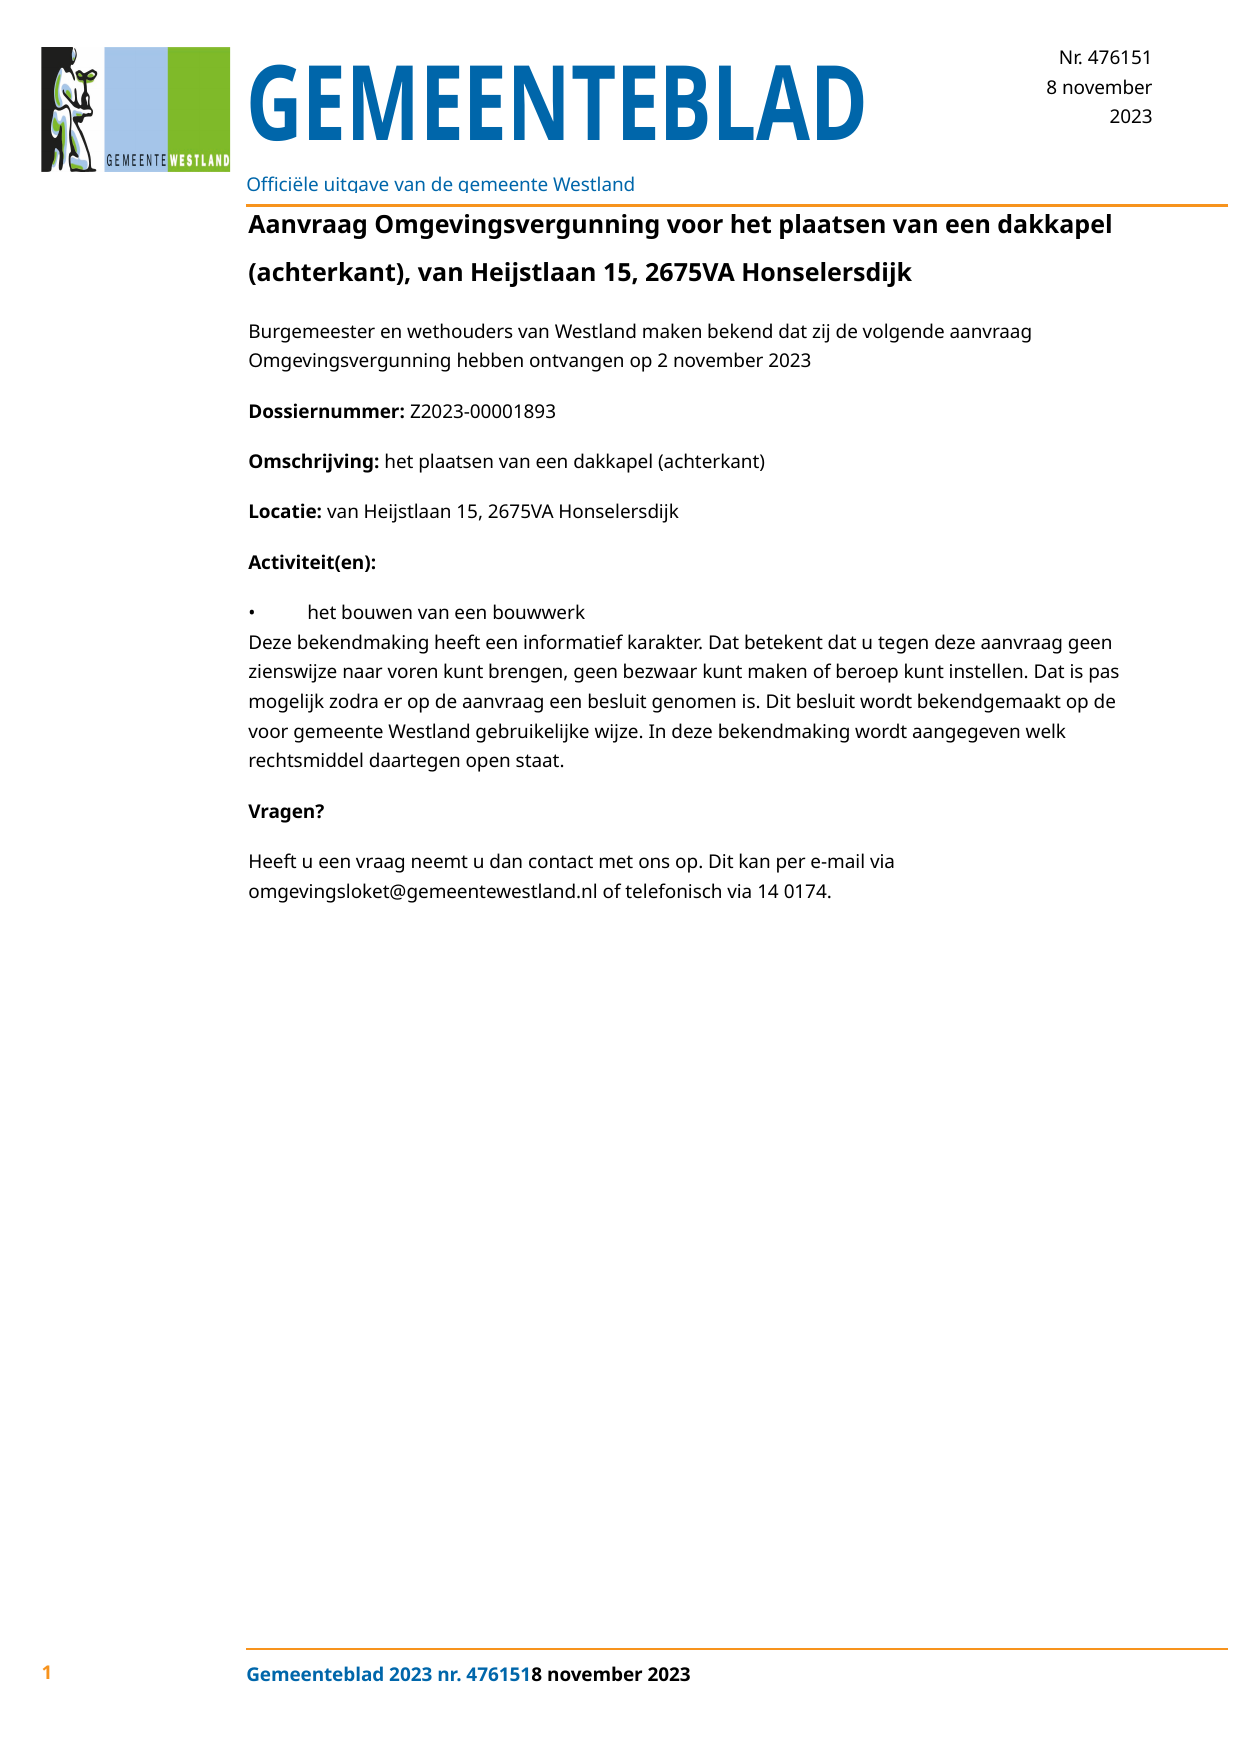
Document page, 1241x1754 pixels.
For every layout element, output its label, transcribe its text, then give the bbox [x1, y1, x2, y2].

text Vragen? [248, 798, 1152, 824]
text Dossiernummer: Z2023-00001893 [248, 398, 1152, 424]
text Heeft u een vraag neemt u dan contact met ons op. Dit kan per e-mail via omgevingsloket@gemeentewestland.nl of telefonisch via 14 0174. [248, 848, 1152, 904]
text Deze bekendmaking heeft een informatief karakter. Dat betekent dat u tegen deze aanvraag geen zienswijze naar voren kunt brengen, geen bezwaar kunt maken of beroep kunt instellen. Dat is pas mogelijk zodra er op de aanvraag een besluit genomen is. Dit besluit wordt bekendgemaakt op de voor gemeente Westland gebruikelijke wijze. In deze bekendmaking wordt aangegeven welk rechtsmiddel daartegen open staat. [248, 629, 1152, 773]
text Activiteit(en): [248, 549, 1152, 575]
list het bouwen van een bouwwerk [248, 599, 1152, 625]
text Locatie: van Heijstlaan 15, 2675VA Honselersdijk [248, 499, 1152, 524]
text Aanvraag Omgevingsvergunning voor het plaatsen van een dakkapel (achterkant), van Heijstlaan 15, 2675VA Honselersdijk [248, 207, 1152, 288]
text Burgemeester en wethouders van Westland maken bekend dat zij de volgende aanvraag Omgevingsvergunning hebben ontvangen op 2 november 2023 [248, 318, 1152, 373]
text Omschrijving: het plaatsen van een dakkapel (achterkant) [248, 448, 1152, 474]
picture [41, 47, 231, 172]
